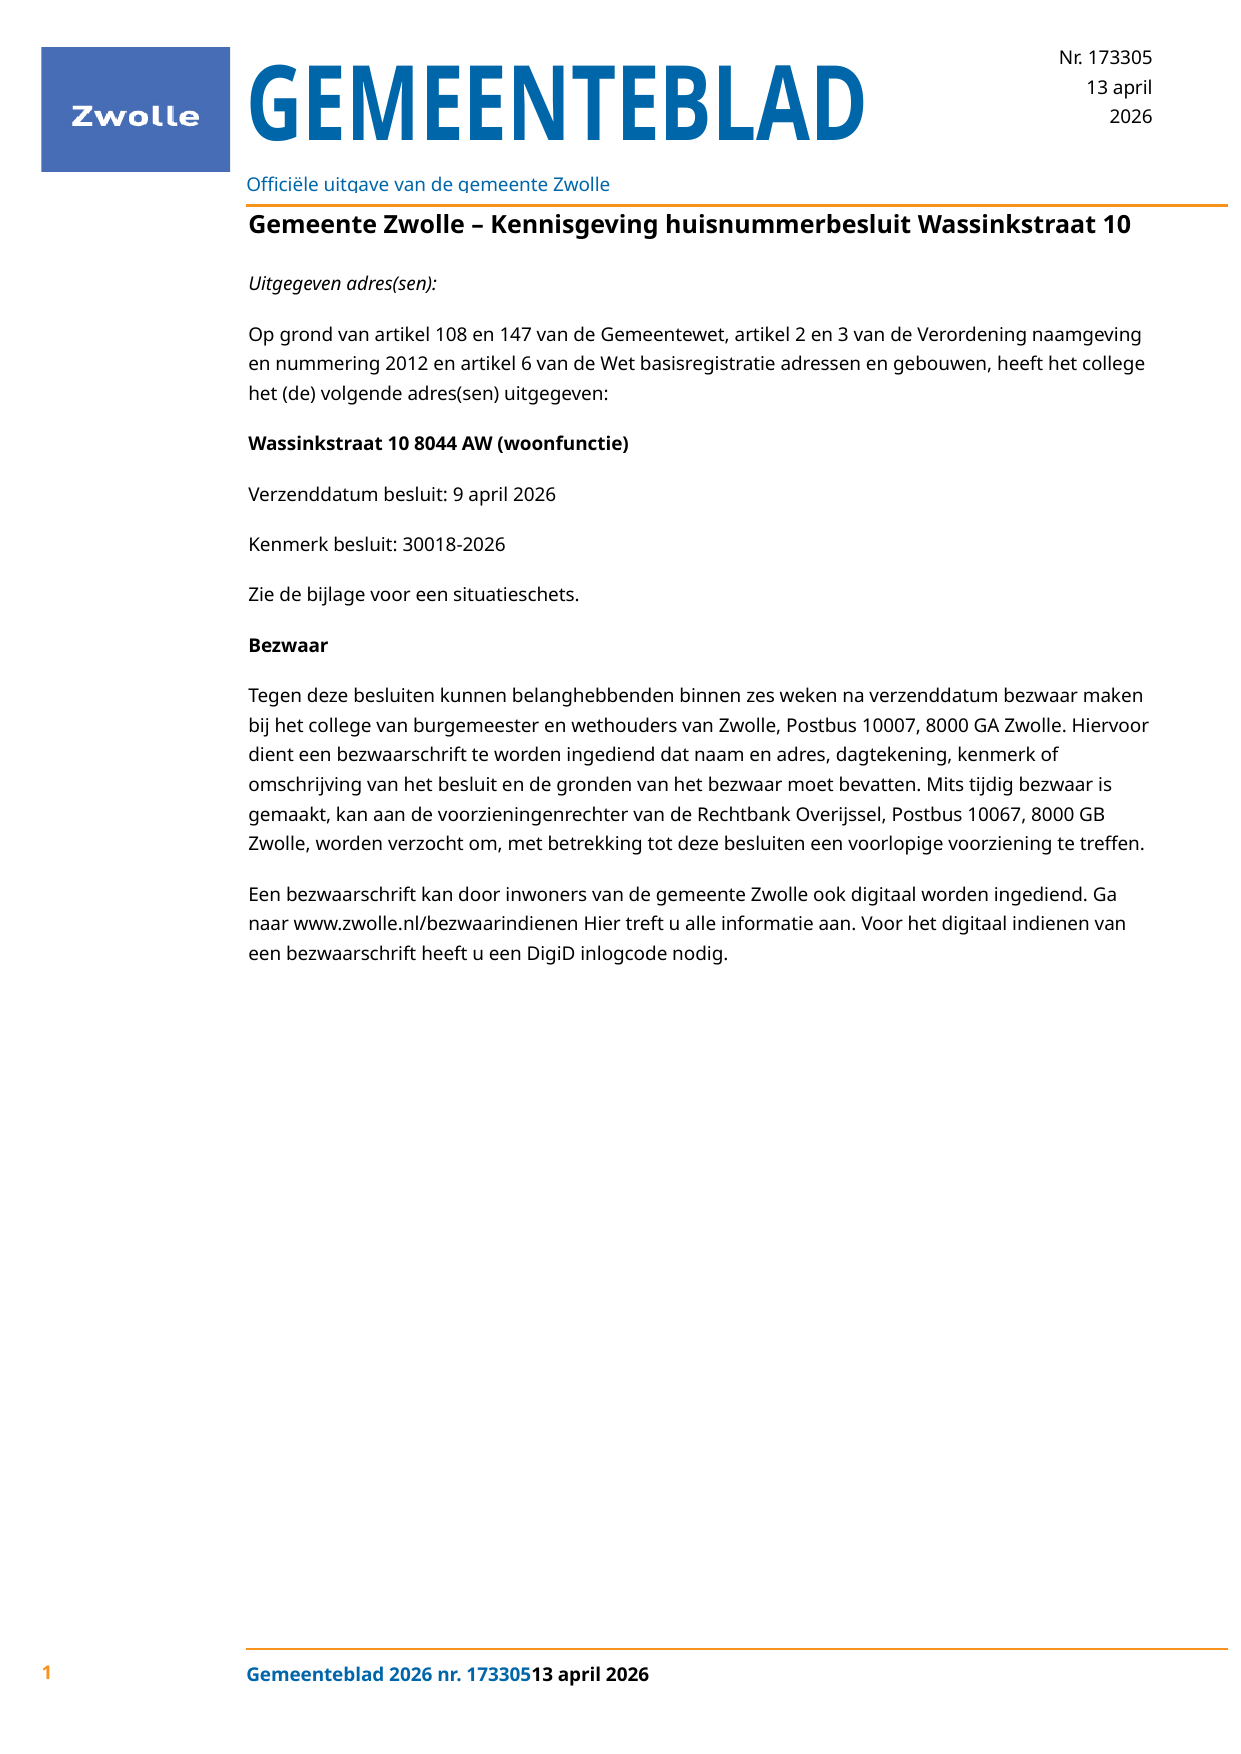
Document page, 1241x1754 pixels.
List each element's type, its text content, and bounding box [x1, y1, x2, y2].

text Bezwaar [248, 632, 1152, 658]
text Wassinkstraat 10 8044 AW (woonfunctie) [248, 430, 1152, 456]
text Tegen deze besluiten kunnen belanghebbenden binnen zes weken na verzenddatum bezwaar maken bij het college van burgemeester en wethouders van Zwolle, Postbus 10007, 8000 GA Zwolle. Hiervoor dient een bezwaarschrift te worden ingediend dat naam en adres, dagtekening, kenmerk of omschrijving van het besluit en de gronden van het bezwaar moet bevatten. Mits tijdig bezwaar is gemaakt, kan aan de voorzieningenrechter van de Rechtbank Overijssel, Postbus 10067, 8000 GB Zwolle, worden verzocht om, met betrekking tot deze besluiten een voorlopige voorziening te treffen. [248, 682, 1152, 856]
text Zie de bijlage voor een situatieschets. [248, 582, 1152, 607]
text Gemeente Zwolle – Kennisgeving huisnummerbesluit Wassinkstraat 10 [248, 207, 1152, 241]
text Een bezwaarschrift kan door inwoners van de gemeente Zwolle ook digitaal worden ingediend. Ga naar www.zwolle.nl/bezwaarindienen Hier treft u alle informatie aan. Voor het digitaal indienen van een bezwaarschrift heeft u een DigiD inlogcode nodig. [248, 881, 1152, 966]
text Kenmerk besluit: 30018-2026 [248, 531, 1152, 557]
picture [41, 47, 231, 172]
text Op grond van artikel 108 en 147 van de Gemeentewet, artikel 2 en 3 van de Verordening naamgeving en nummering 2012 en artikel 6 van de Wet basisregistratie adressen en gebouwen, heeft het college het (de) volgende adres(sen) uitgegeven: [248, 321, 1152, 406]
text Uitgegeven adres(sen): [248, 270, 1152, 296]
text Verzenddatum besluit: 9 april 2026 [248, 481, 1152, 506]
